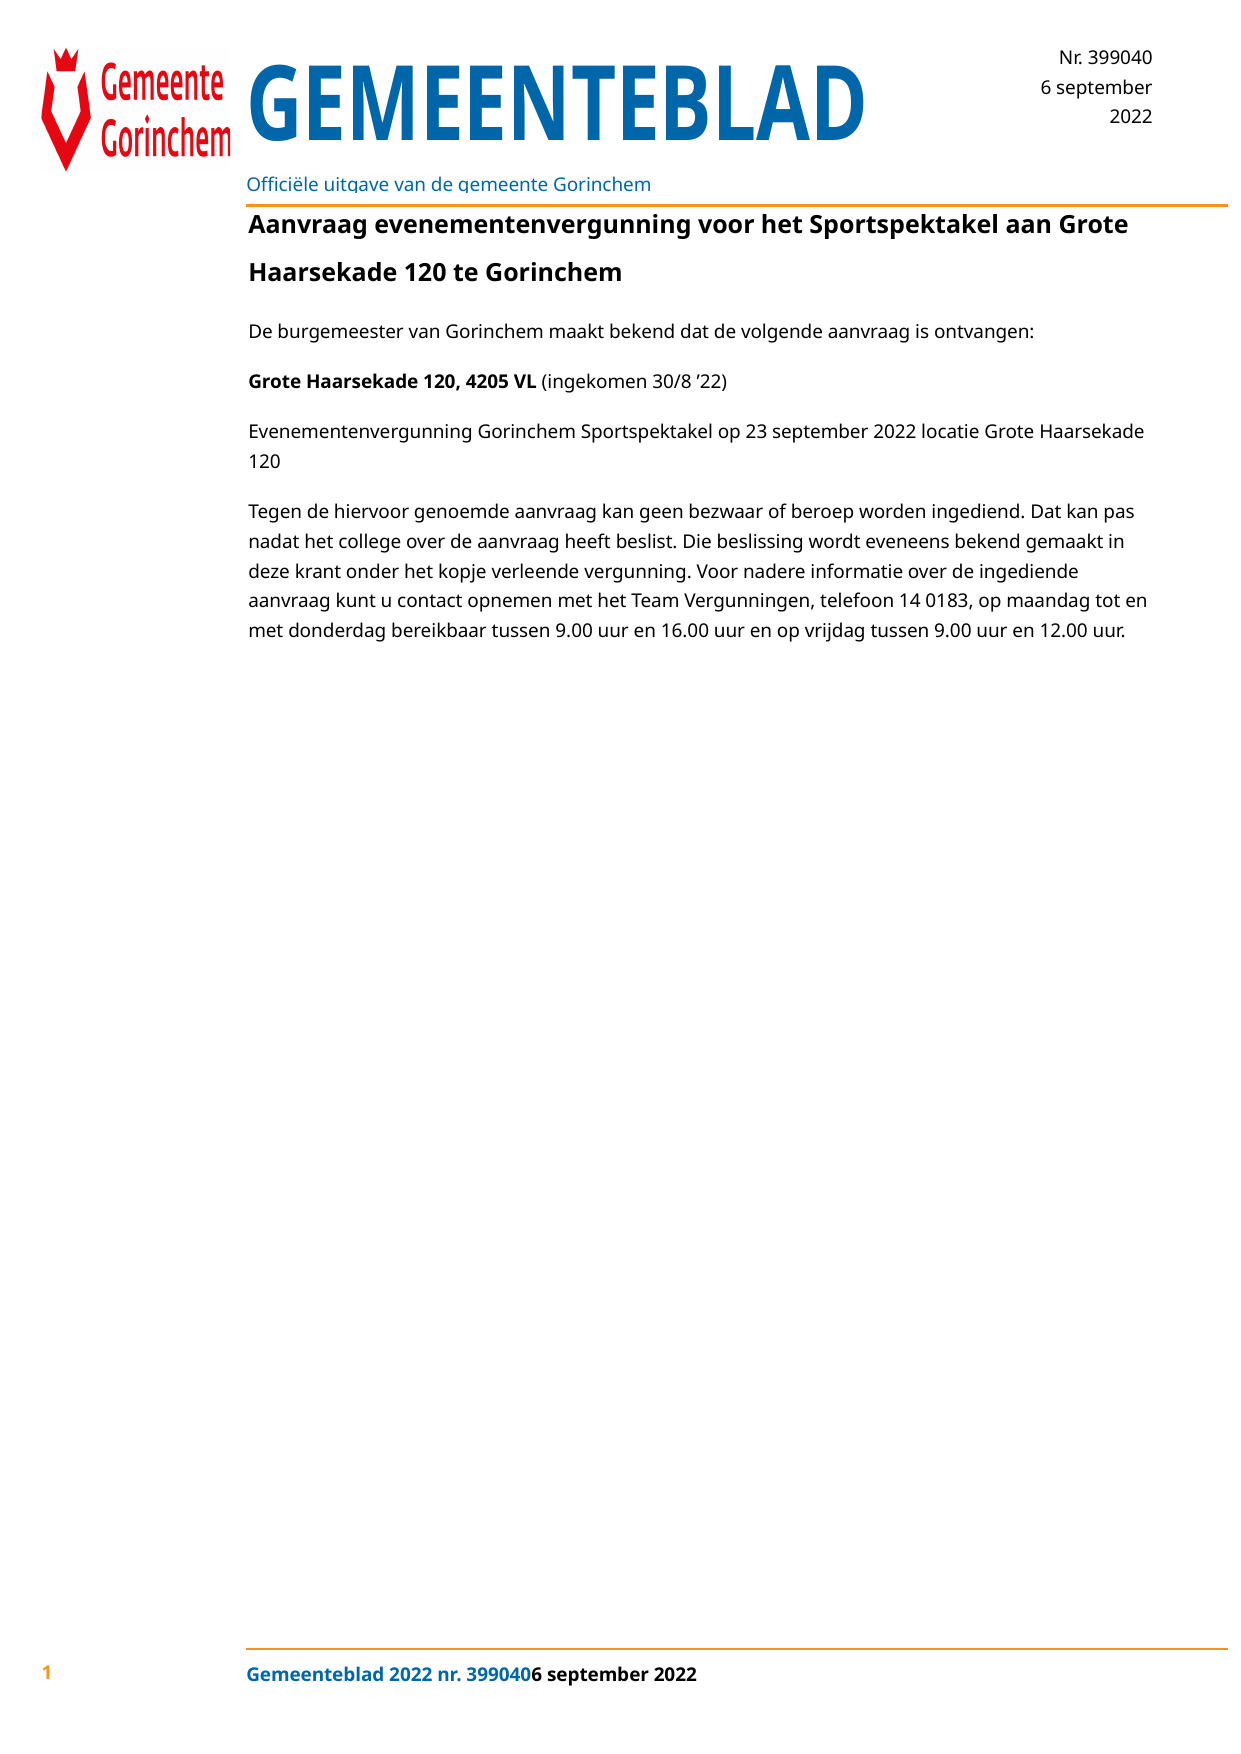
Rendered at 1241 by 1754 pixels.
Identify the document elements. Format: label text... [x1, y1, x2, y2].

text De burgemeester van Gorinchem maakt bekend dat de volgende aanvraag is ontvangen: [248, 318, 1152, 344]
text Grote Haarsekade 120, 4205 VL (ingekomen 30/8 ’22) [248, 368, 1152, 394]
picture [41, 47, 231, 172]
text Evenementenvergunning Gorinchem Sportspektakel op 23 september 2022 locatie Grote Haarsekade 120 [248, 419, 1152, 474]
text Tegen de hiervoor genoemde aanvraag kan geen bezwaar of beroep worden ingediend. Dat kan pas nadat het college over de aanvraag heeft beslist. Die beslissing wordt eveneens bekend gemaakt in deze krant onder het kopje verleende vergunning. Voor nadere informatie over de ingediende aanvraag kunt u contact opnemen met het Team Vergunningen, telefoon 14 0183, op maandag tot en met donderdag bereikbaar tussen 9.00 uur en 16.00 uur en op vrijdag tussen 9.00 uur en 12.00 uur. [248, 499, 1152, 643]
text Aanvraag evenementenvergunning voor het Sportspektakel aan Grote Haarsekade 120 te Gorinchem [248, 207, 1152, 288]
